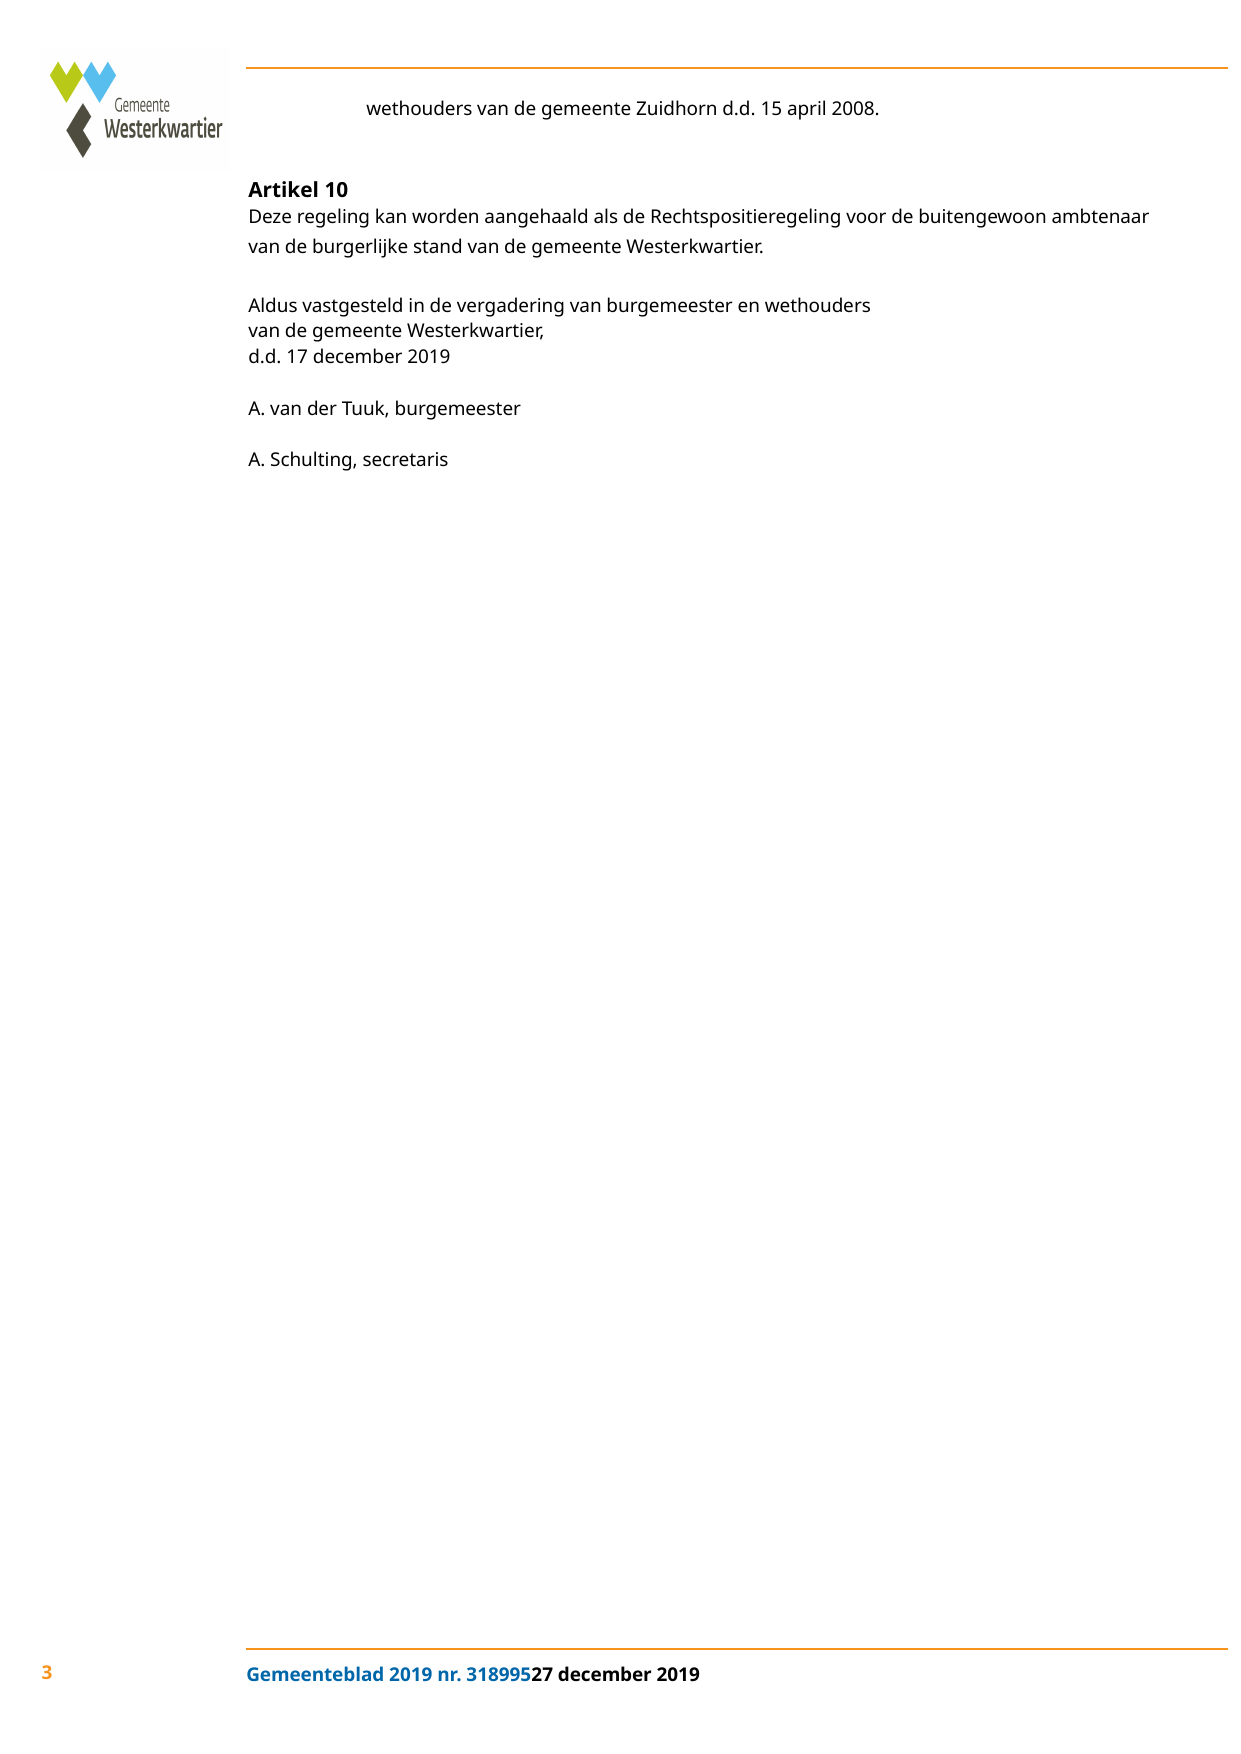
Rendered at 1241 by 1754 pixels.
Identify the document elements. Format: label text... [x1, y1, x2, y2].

list wethouders van de gemeente Zuidhorn d.d. 15 april 2008. [307, 95, 1152, 121]
text van de gemeente Westerkwartier, [248, 318, 1152, 343]
text Artikel 10 [248, 175, 1152, 203]
text Deze regeling kan worden aangehaald als de Rechtspositieregeling voor de buitengewoon ambtenaar van de burgerlijke stand van de gemeente Westerkwartier. [248, 203, 1152, 258]
text Aldus vastgesteld in de vergadering van burgemeester en wethouders [248, 292, 1152, 318]
text A. van der Tuuk, burgemeester [248, 395, 1152, 421]
picture [41, 47, 231, 172]
text A. Schulting, secretaris [248, 446, 1152, 472]
text d.d. 17 december 2019 [248, 343, 1152, 369]
